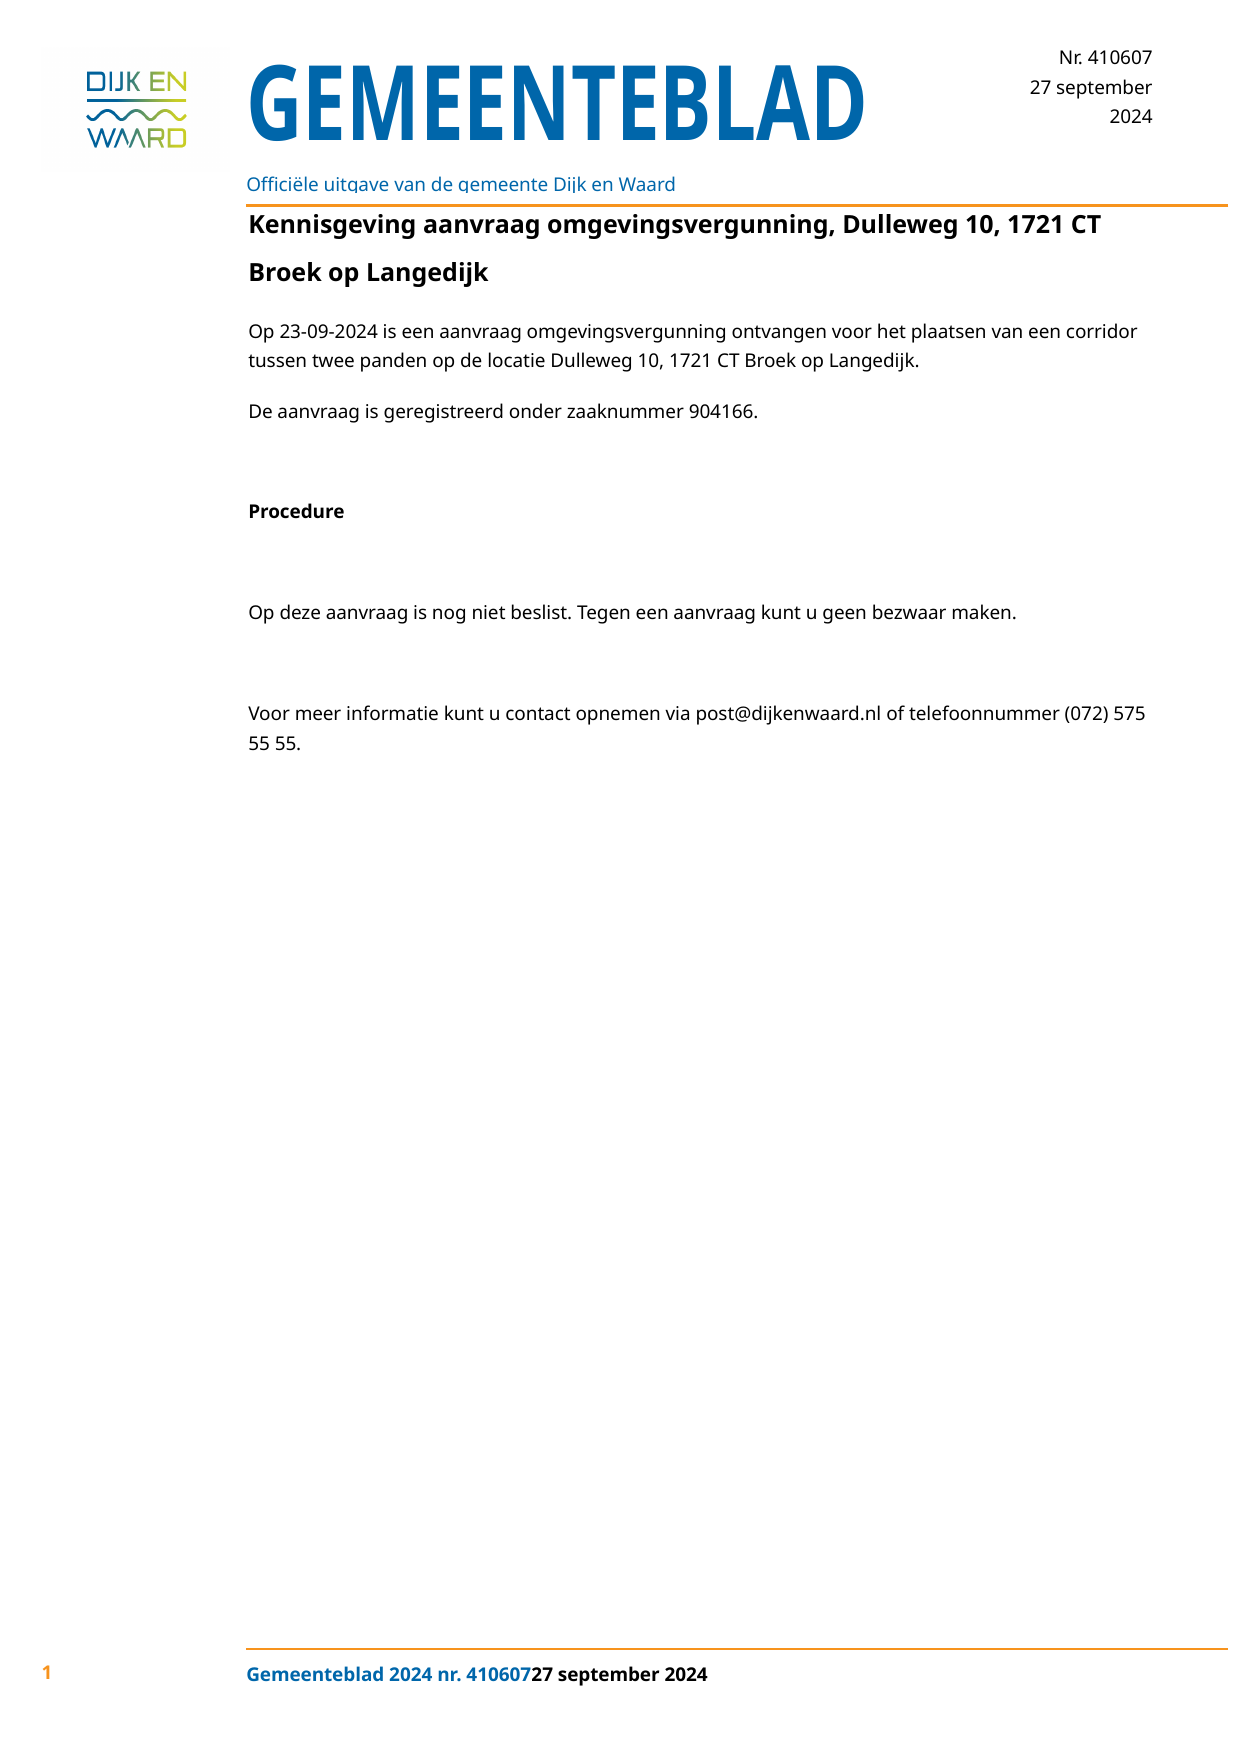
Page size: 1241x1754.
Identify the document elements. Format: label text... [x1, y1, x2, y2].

text Kennisgeving aanvraag omgevingsvergunning, Dulleweg 10, 1721 CT Broek op Langedijk [248, 207, 1152, 288]
text Procedure [248, 499, 1152, 524]
text De aanvraag is geregistreerd onder zaaknummer 904166. [248, 398, 1152, 424]
text Voor meer informatie kunt u contact opnemen via post@dijkenwaard.nl of telefoonnummer (072) 575 55 55. [248, 700, 1152, 756]
text Op 23-09-2024 is een aanvraag omgevingsvergunning ontvangen voor het plaatsen van een corridor tussen twee panden op de locatie Dulleweg 10, 1721 CT Broek op Langedijk. [248, 318, 1152, 373]
picture [41, 47, 231, 172]
text Op deze aanvraag is nog niet beslist. Tegen een aanvraag kunt u geen bezwaar maken. [248, 599, 1152, 625]
